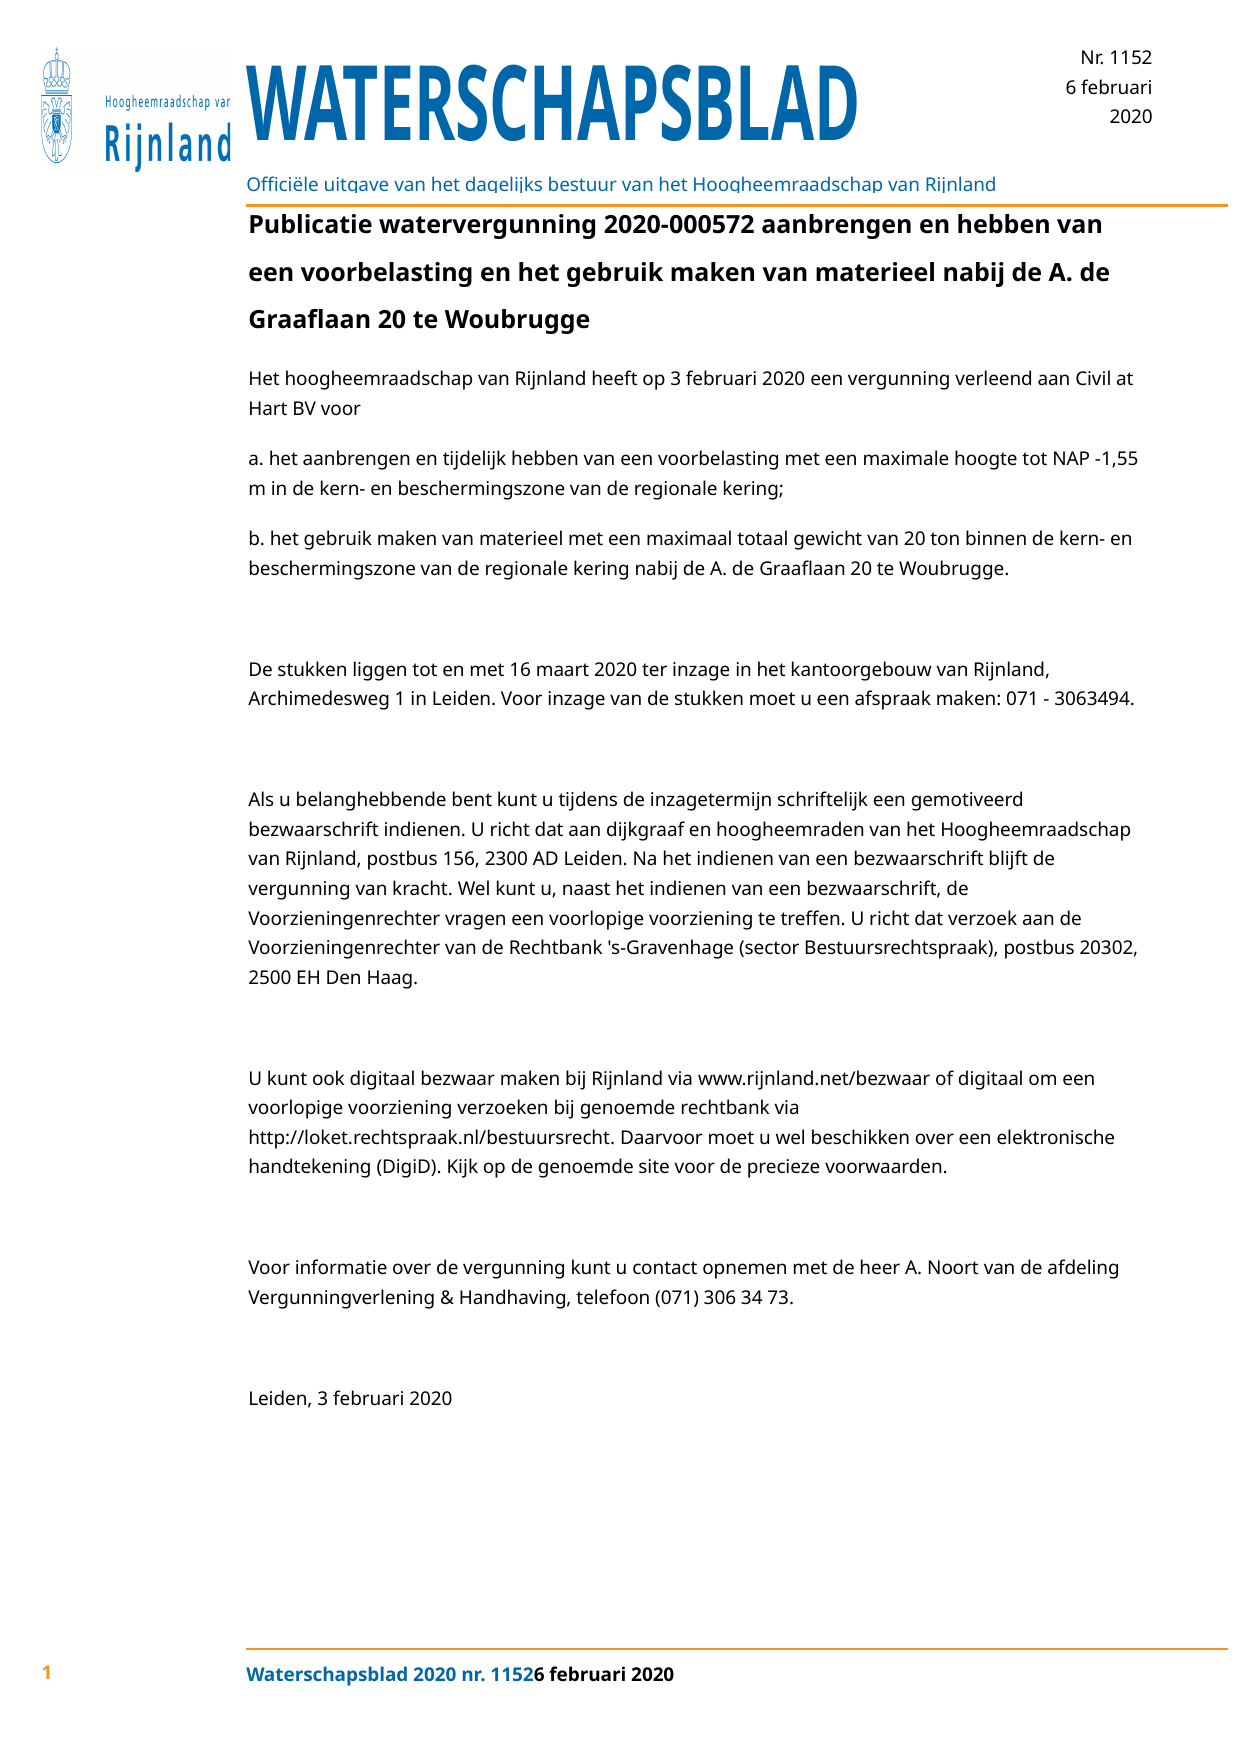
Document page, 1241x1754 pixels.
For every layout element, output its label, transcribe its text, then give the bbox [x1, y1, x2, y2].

text U kunt ook digitaal bezwaar maken bij Rijnland via www.rijnland.net/bezwaar of digitaal om een voorlopige voorziening verzoeken bij genoemde rechtbank via http://loket.rechtspraak.nl/bestuursrecht. Daarvoor moet u wel beschikken over een elektronische handtekening (DigiD). Kijk op de genoemde site voor de precieze voorwaarden. [248, 1065, 1152, 1179]
picture [41, 47, 231, 172]
text Leiden, 3 februari 2020 [248, 1385, 1152, 1410]
text a. het aanbrengen en tijdelijk hebben van een voorbelasting met een maximale hoogte tot NAP -1,55 m in de kern- en beschermingszone van de regionale kering; [248, 446, 1152, 501]
text Als u belanghebbende bent kunt u tijdens de inzagetermijn schriftelijk een gemotiveerd bezwaarschrift indienen. U richt dat aan dijkgraaf en hoogheemraden van het Hoogheemraadschap van Rijnland, postbus 156, 2300 AD Leiden. Na het indienen van een bezwaarschrift blijft de vergunning van kracht. Wel kunt u, naast het indienen van een bezwaarschrift, de Voorzieningenrechter vragen een voorlopige voorziening te treffen. U richt dat verzoek aan de Voorzieningenrechter van de Rechtbank 's-Gravenhage (sector Bestuursrechtspraak), postbus 20302, 2500 EH Den Haag. [248, 786, 1152, 989]
text Voor informatie over de vergunning kunt u contact opnemen met de heer A. Noort van de afdeling Vergunningverlening & Handhaving, telefoon (071) 306 34 73. [248, 1254, 1152, 1309]
text b. het gebruik maken van materieel met een maximaal totaal gewicht van 20 ton binnen de kern- en beschermingszone van de regionale kering nabij de A. de Graaflaan 20 te Woubrugge. [248, 526, 1152, 581]
text De stukken liggen tot en met 16 maart 2020 ter inzage in het kantoorgebouw van Rijnland, Archimedesweg 1 in Leiden. Voor inzage van de stukken moet u een afspraak maken: 071 - 3063494. [248, 656, 1152, 711]
text Het hoogheemraadschap van Rijnland heeft op 3 februari 2020 een vergunning verleend aan Civil at Hart BV voor [248, 366, 1152, 421]
text Publicatie watervergunning 2020-000572 aanbrengen en hebben van een voorbelasting en het gebruik maken van materieel nabij de A. de Graaflaan 20 te Woubrugge [248, 207, 1152, 336]
